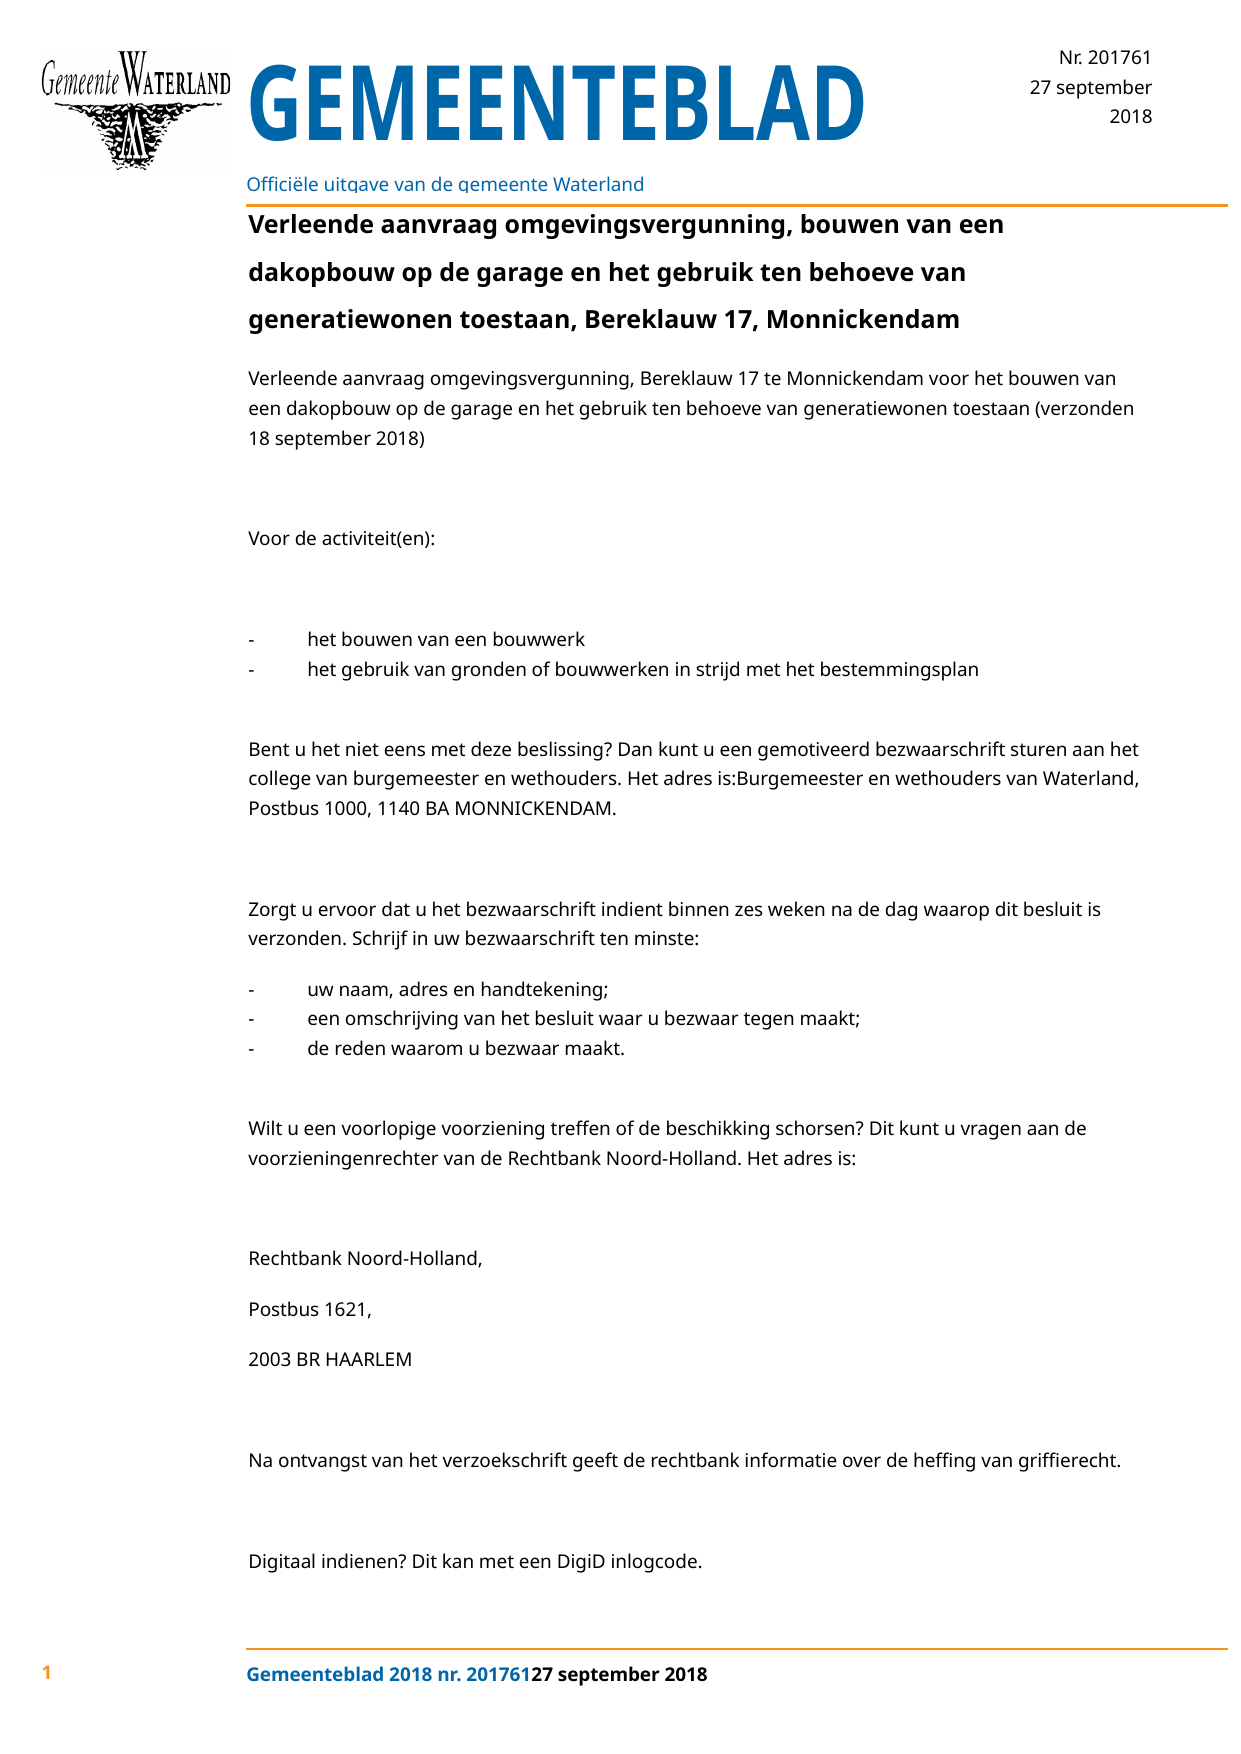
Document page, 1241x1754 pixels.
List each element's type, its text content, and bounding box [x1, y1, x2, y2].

text Na ontvangst van het verzoekschrift geeft de rechtbank informatie over de heffing van griffierecht. [248, 1447, 1152, 1473]
list het gebruik van gronden of bouwwerken in strijd met het bestemmingsplan [248, 656, 1152, 682]
text Voor de activiteit(en): [248, 526, 1152, 551]
list uw naam, adres en handtekening; [248, 976, 1152, 1002]
text Bent u het niet eens met deze beslissing? Dan kunt u een gemotiveerd bezwaarschrift sturen aan het college van burgemeester en wethouders. Het adres is:Burgemeester en wethouders van Waterland, Postbus 1000, 1140 BA MONNICKENDAM. [248, 736, 1152, 821]
list de reden waarom u bezwaar maakt. [248, 1035, 1152, 1061]
text Verleende aanvraag omgevingsvergunning, Bereklauw 17 te Monnickendam voor het bouwen van een dakopbouw op de garage en het gebruik ten behoeve van generatiewonen toestaan (verzonden 18 september 2018) [248, 366, 1152, 450]
list het bouwen van een bouwwerk [248, 626, 1152, 652]
text Verleende aanvraag omgevingsvergunning, bouwen van een dakopbouw op de garage en het gebruik ten behoeve van generatiewonen toestaan, Bereklauw 17, Monnickendam [248, 207, 1152, 336]
text Rechtbank Noord-Holland, [248, 1246, 1152, 1271]
picture [41, 47, 231, 172]
text Digitaal indienen? Dit kan met een DigiD inlogcode. [248, 1548, 1152, 1574]
text Postbus 1621, [248, 1296, 1152, 1322]
text Zorgt u ervoor dat u het bezwaarschrift indient binnen zes weken na de dag waarop dit besluit is verzonden. Schrijf in uw bezwaarschrift ten minste: [248, 896, 1152, 951]
list een omschrijving van het besluit waar u bezwaar tegen maakt; [248, 1006, 1152, 1031]
text Wilt u een voorlopige voorziening treffen of de beschikking schorsen? Dit kunt u vragen aan de voorzieningenrechter van de Rechtbank Noord-Holland. Het adres is: [248, 1115, 1152, 1170]
text 2003 BR HAARLEM [248, 1346, 1152, 1372]
